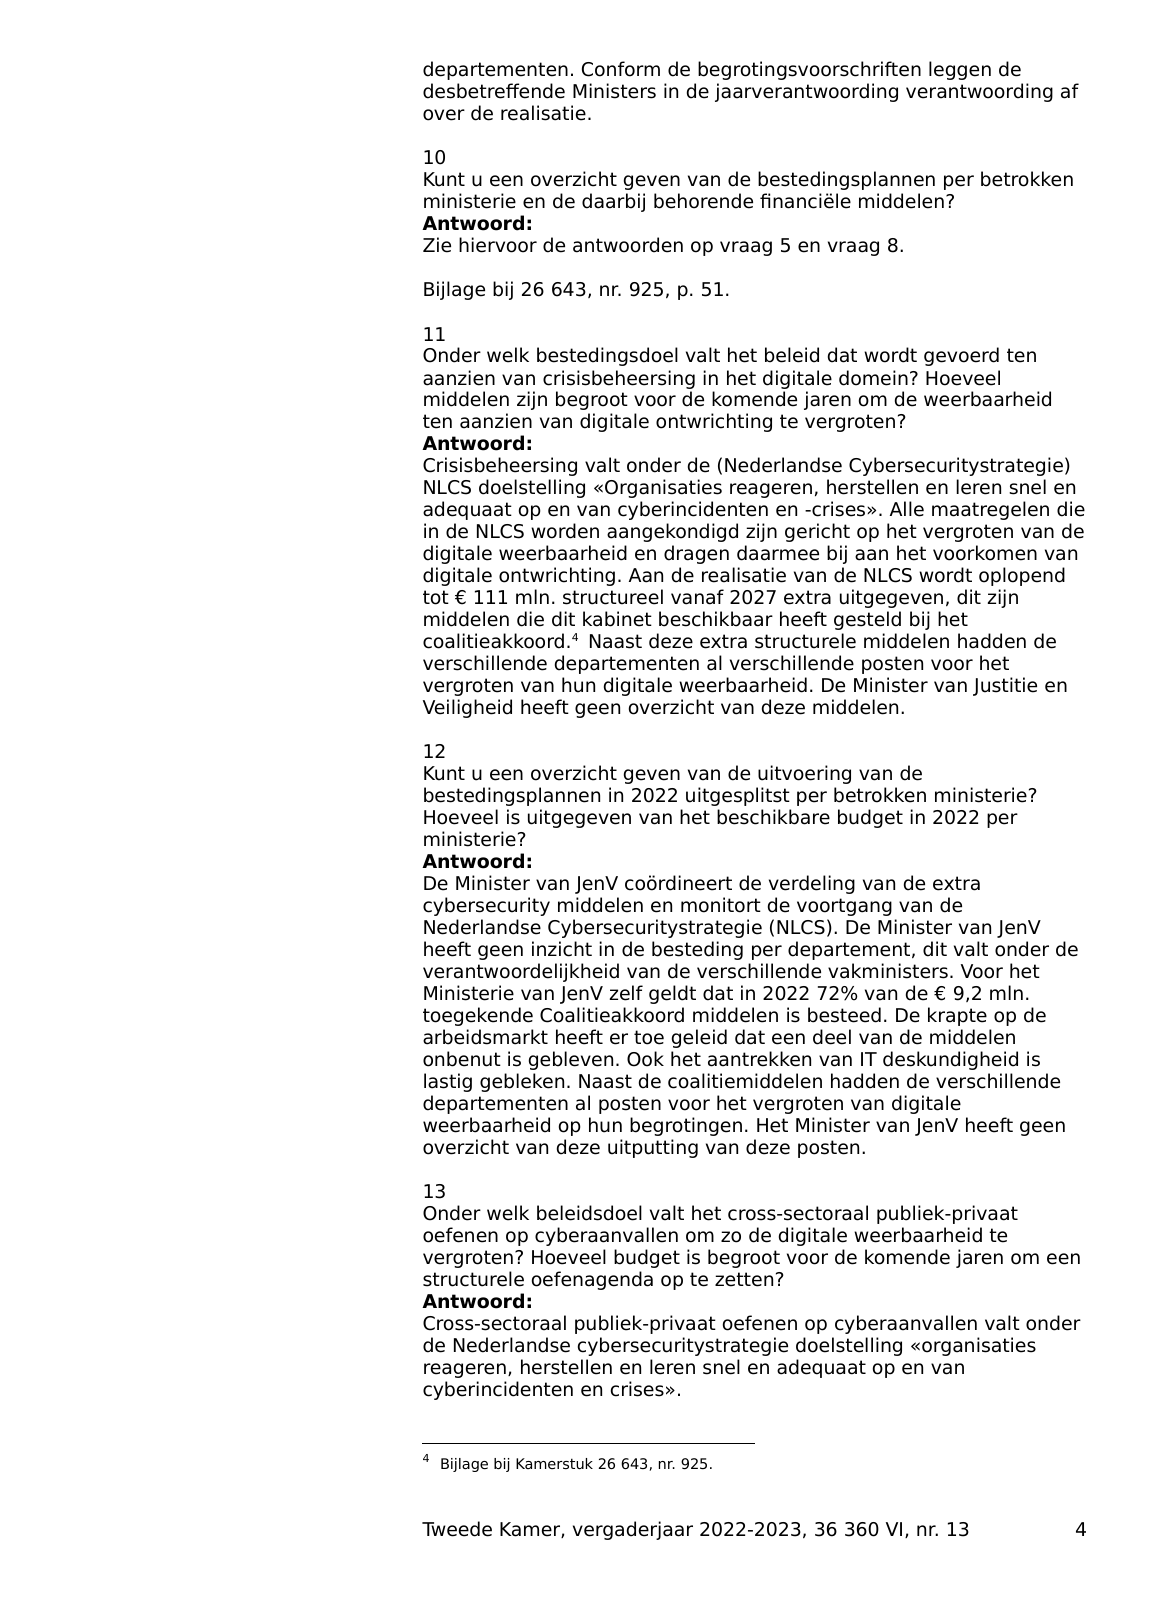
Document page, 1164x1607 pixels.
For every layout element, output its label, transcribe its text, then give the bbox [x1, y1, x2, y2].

text Antwoord: [422, 851, 1087, 873]
text Bijlage bij 26 643, nr. 925, p. 51. [422, 279, 1087, 301]
text Kunt u een overzicht geven van de bestedingsplannen per betrokken ministerie en de daarbij behorende financiële middelen? [422, 169, 1087, 213]
text Antwoord: [422, 213, 1087, 235]
text Bijlage bij Kamerstuk 26 643, nr. 925. [422, 1452, 1087, 1474]
text Antwoord: [422, 1291, 1087, 1313]
text 11 [422, 323, 1087, 345]
text departementen. Conform de begrotingsvoorschriften leggen de desbetreffende Ministers in de jaarverantwoording verantwoording af over de realisatie. [422, 59, 1087, 125]
text Onder welk beleidsdoel valt het cross-sectoraal publiek-privaat oefenen op cyberaanvallen om zo de digitale weerbaarheid te vergroten? Hoeveel budget is begroot voor de komende jaren om een structurele oefenagenda op te zetten? [422, 1203, 1087, 1291]
text 13 [422, 1181, 1087, 1203]
text Onder welk bestedingsdoel valt het beleid dat wordt gevoerd ten aanzien van crisisbeheersing in het digitale domein? Hoeveel middelen zijn begroot voor de komende jaren om de weerbaarheid ten aanzien van digitale ontwrichting te vergroten? [422, 345, 1087, 433]
text Antwoord: [422, 433, 1087, 455]
text Kunt u een overzicht geven van de uitvoering van de bestedingsplannen in 2022 uitgesplitst per betrokken ministerie? Hoeveel is uitgegeven van het beschikbare budget in 2022 per ministerie? [422, 763, 1087, 851]
text Zie hiervoor de antwoorden op vraag 5 en vraag 8. [422, 235, 1087, 257]
text 10 [422, 147, 1087, 169]
text Crisisbeheersing valt onder de (Nederlandse Cybersecuritystrategie) NLCS doelstelling «Organisaties reageren, herstellen en leren snel en adequaat op en van cyberincidenten en -crises». Alle maatregelen die in de NLCS worden aangekondigd zijn gericht op het vergroten van de digitale weerbaarheid en dragen daarmee bij aan het voorkomen van digitale ontwrichting. Aan de realisatie van de NLCS wordt oplopend tot € 111 mln. structureel vanaf 2027 extra uitgegeven, dit zijn middelen die dit kabinet beschikbaar heeft gesteld bij het coalitieakkoord. Naast deze extra structurele middelen hadden de verschillende departementen al verschillende posten voor het vergroten van hun digitale weerbaarheid. De Minister van Justitie en Veiligheid heeft geen overzicht van deze middelen. [422, 455, 1087, 719]
text 12 [422, 741, 1087, 763]
text De Minister van JenV coördineert de verdeling van de extra cybersecurity middelen en monitort de voortgang van de Nederlandse Cybersecuritystrategie (NLCS). De Minister van JenV heeft geen inzicht in de besteding per departement, dit valt onder de verantwoordelijkheid van de verschillende vakministers. Voor het Ministerie van JenV zelf geldt dat in 2022 72% van de € 9,2 mln. toegekende Coalitieakkoord middelen is besteed. De krapte op de arbeidsmarkt heeft er toe geleid dat een deel van de middelen onbenut is gebleven. Ook het aantrekken van IT deskundigheid is lastig gebleken. Naast de coalitiemiddelen hadden de verschillende departementen al posten voor het vergroten van digitale weerbaarheid op hun begrotingen. Het Minister van JenV heeft geen overzicht van deze uitputting van deze posten. [422, 873, 1087, 1159]
text Cross-sectoraal publiek-privaat oefenen op cyberaanvallen valt onder de Nederlandse cybersecuritystrategie doelstelling «organisaties reageren, herstellen en leren snel en adequaat op en van cyberincidenten en crises». [422, 1313, 1087, 1401]
